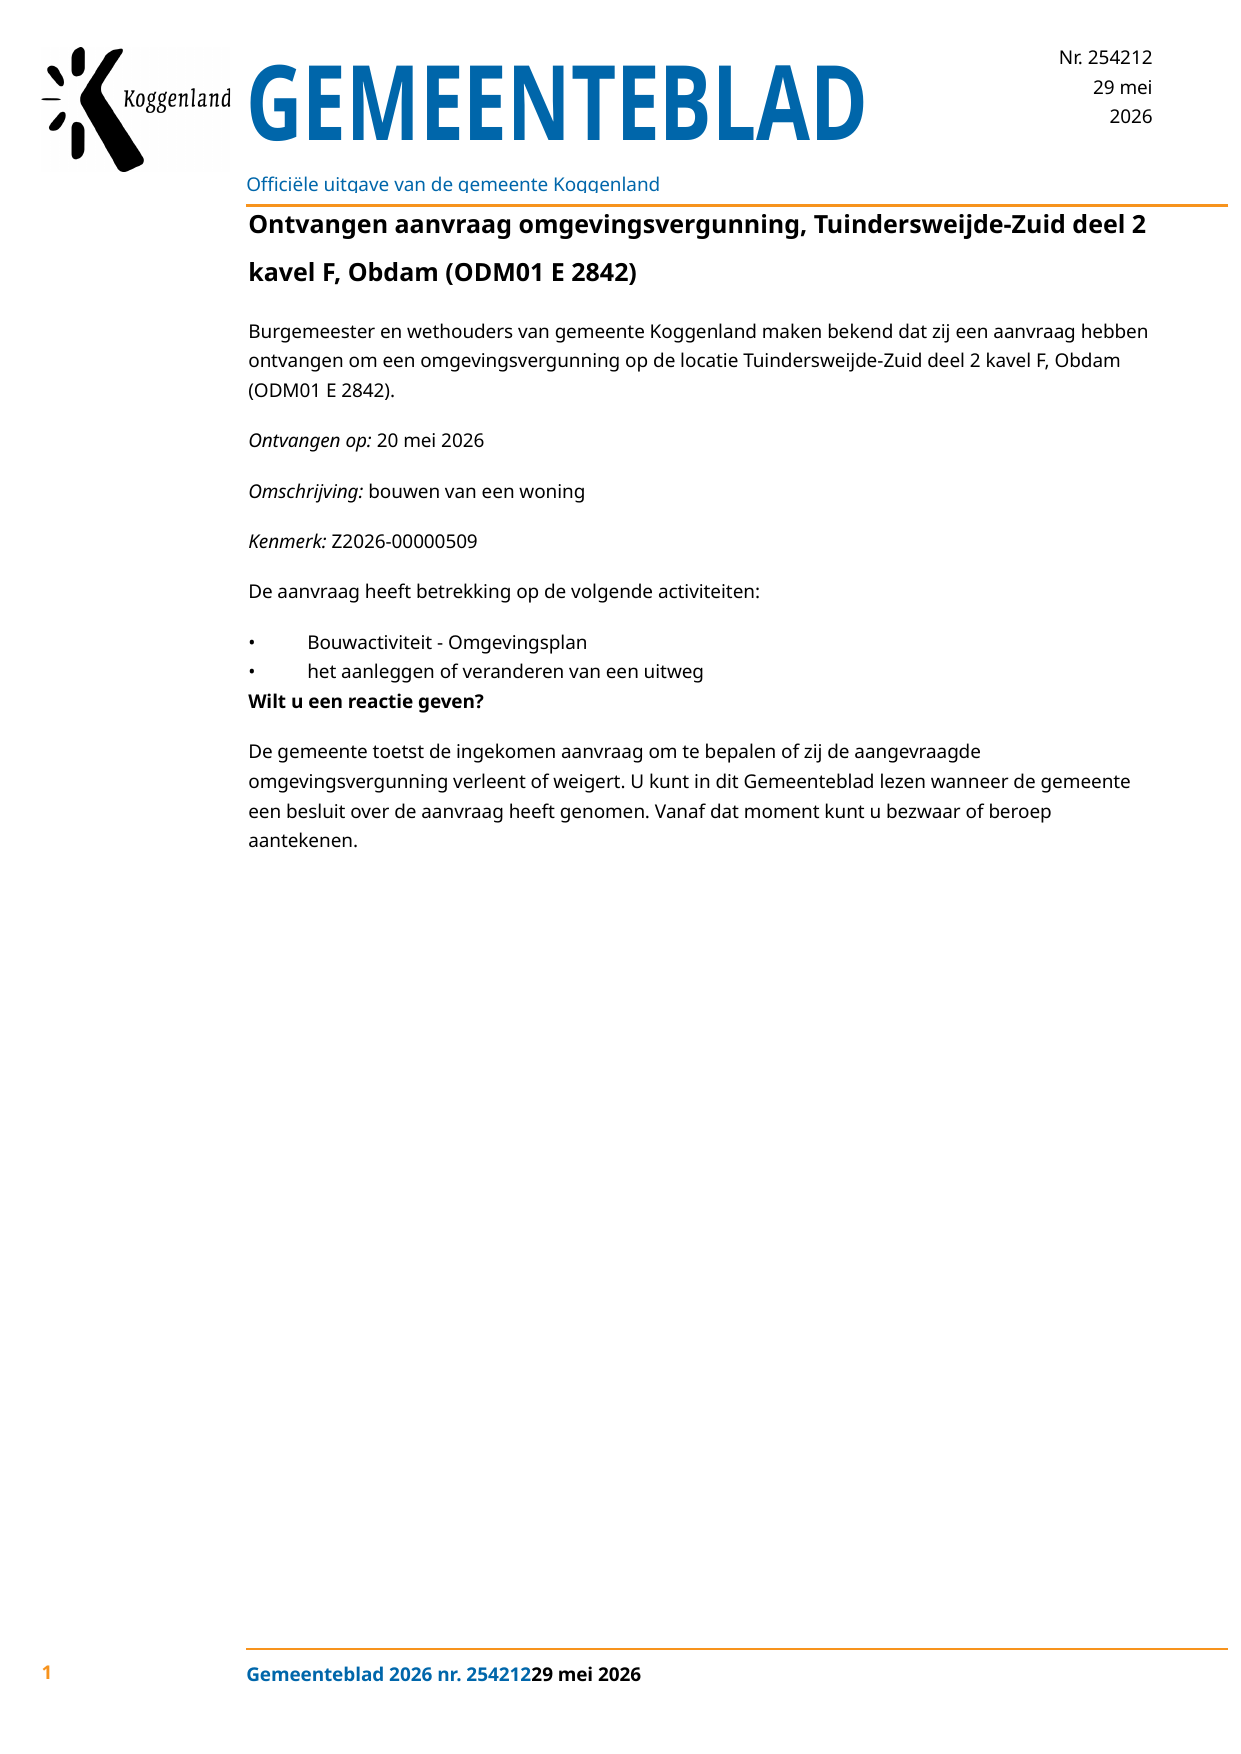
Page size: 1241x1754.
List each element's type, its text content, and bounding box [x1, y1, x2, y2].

text Burgemeester en wethouders van gemeente Koggenland maken bekend dat zij een aanvraag hebben ontvangen om een omgevingsvergunning op de locatie Tuindersweijde-Zuid deel 2 kavel F, Obdam (ODM01 E 2842). [248, 318, 1152, 403]
text Ontvangen aanvraag omgevingsvergunning, Tuindersweijde-Zuid deel 2 kavel F, Obdam (ODM01 E 2842) [248, 207, 1152, 288]
list het aanleggen of veranderen van een uitweg [248, 659, 1152, 684]
text Wilt u een reactie geven? [248, 688, 1152, 714]
list Bouwactiviteit - Omgevingsplan [248, 629, 1152, 655]
text Kenmerk: Z2026-00000509 [248, 528, 1152, 554]
text Omschrijving: bouwen van een woning [248, 478, 1152, 504]
picture [41, 47, 231, 172]
text De aanvraag heeft betrekking op de volgende activiteiten: [248, 579, 1152, 604]
text Ontvangen op: 20 mei 2026 [248, 427, 1152, 453]
text De gemeente toetst de ingekomen aanvraag om te bepalen of zij de aangevraagde omgevingsvergunning verleent of weigert. U kunt in dit Gemeenteblad lezen wanneer de gemeente een besluit over de aanvraag heeft genomen. Vanaf dat moment kunt u bezwaar of beroep aantekenen. [248, 739, 1152, 853]
